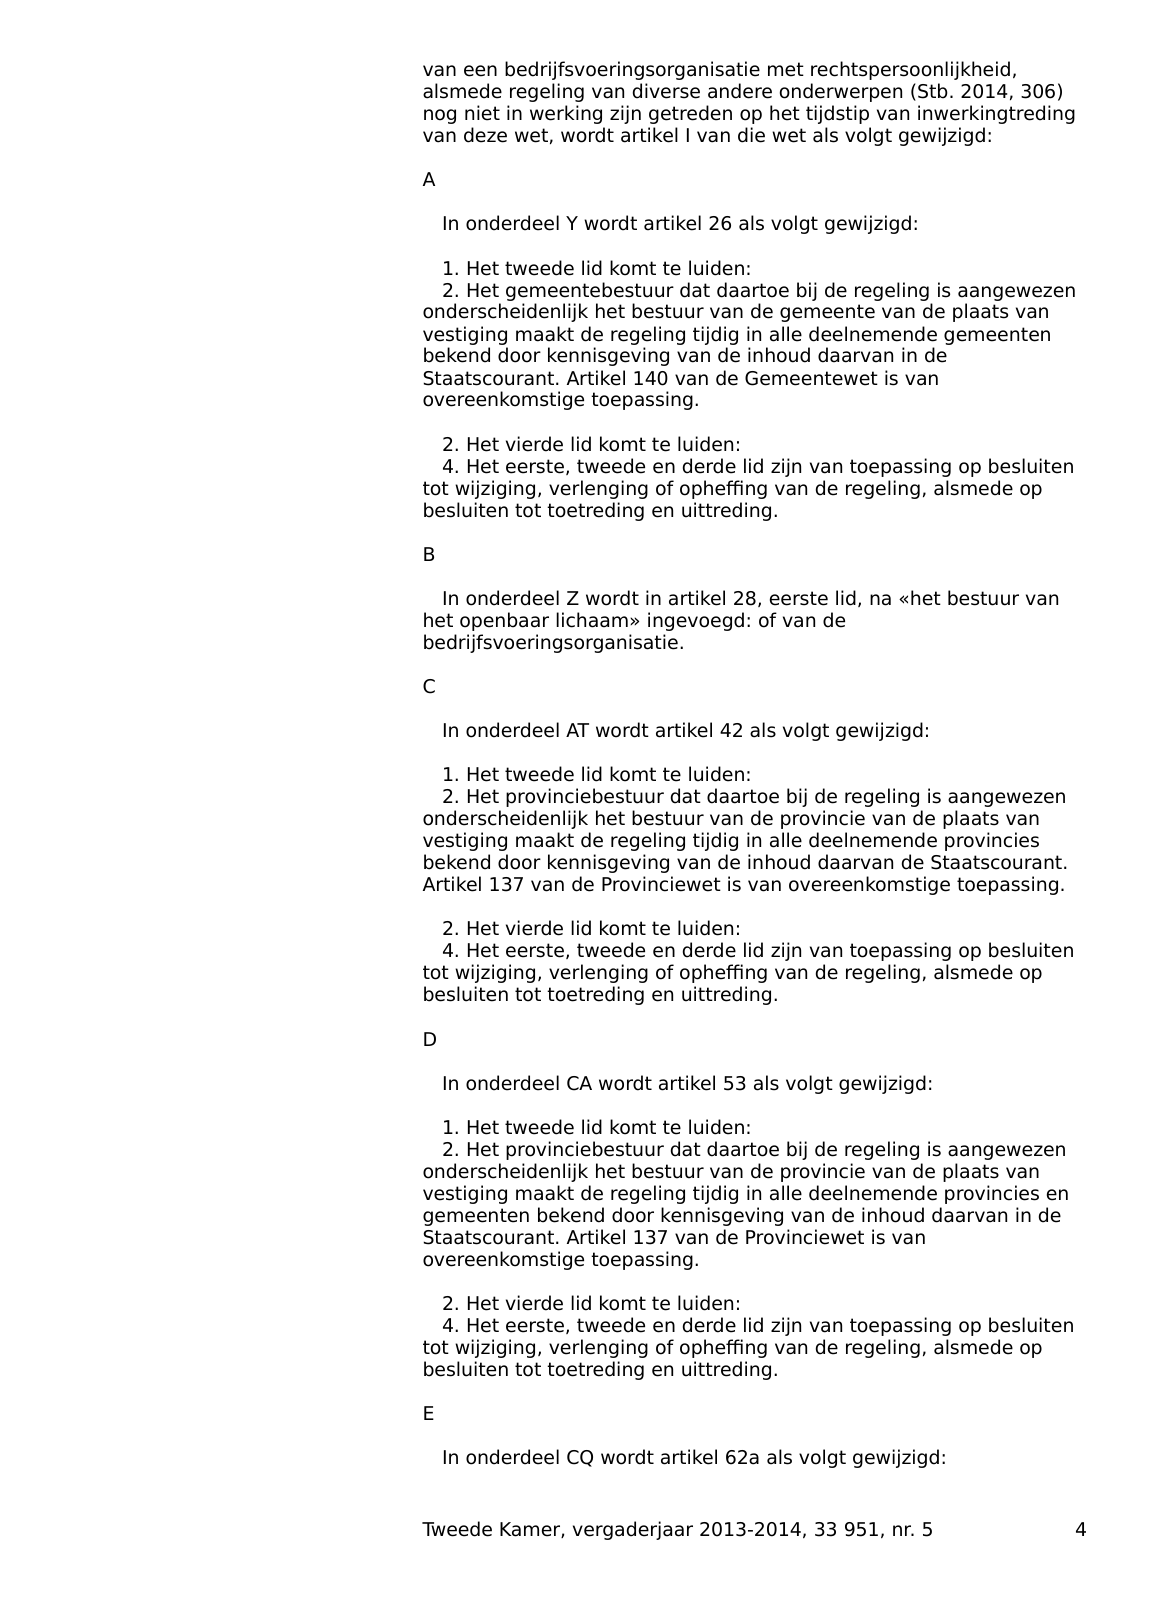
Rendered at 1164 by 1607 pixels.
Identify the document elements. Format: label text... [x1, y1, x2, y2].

text 1. Het tweede lid komt te luiden: [422, 1117, 1087, 1139]
text 2. Het vierde lid komt te luiden: [422, 1293, 1087, 1315]
text In onderdeel AT wordt artikel 42 als volgt gewijzigd: [422, 720, 1087, 742]
text van een bedrijfsvoeringsorganisatie met rechtspersoonlijkheid, alsmede regeling van diverse andere onderwerpen (Stb. 2014, 306) nog niet in werking zijn getreden op het tijdstip van inwerkingtreding van deze wet, wordt artikel I van die wet als volgt gewijzigd: [422, 59, 1087, 147]
text 2. Het vierde lid komt te luiden: [422, 433, 1087, 456]
text 2. Het provinciebestuur dat daartoe bij de regeling is aangewezen onderscheidenlijk het bestuur van de provincie van de plaats van vestiging maakt de regeling tijdig in alle deelnemende provincies en gemeenten bekend door kennisgeving van de inhoud daarvan in de Staatscourant. Artikel 137 van de Provinciewet is van overeenkomstige toepassing. [422, 1139, 1087, 1271]
text 4. Het eerste, tweede en derde lid zijn van toepassing op besluiten tot wijziging, verlenging of opheffing van de regeling, alsmede op besluiten tot toetreding en uittreding. [422, 940, 1087, 1006]
subtitle E [422, 1403, 1087, 1425]
text In onderdeel CQ wordt artikel 62a als volgt gewijzigd: [422, 1447, 1087, 1469]
text 2. Het gemeentebestuur dat daartoe bij de regeling is aangewezen onderscheidenlijk het bestuur van de gemeente van de plaats van vestiging maakt de regeling tijdig in alle deelnemende gemeenten bekend door kennisgeving van de inhoud daarvan in de Staatscourant. Artikel 140 van de Gemeentewet is van overeenkomstige toepassing. [422, 279, 1087, 411]
text In onderdeel Z wordt in artikel 28, eerste lid, na «het bestuur van het openbaar lichaam» ingevoegd: of van de bedrijfsvoeringsorganisatie. [422, 588, 1087, 654]
text In onderdeel CA wordt artikel 53 als volgt gewijzigd: [422, 1073, 1087, 1094]
subtitle A [422, 169, 1087, 191]
text 4. Het eerste, tweede en derde lid zijn van toepassing op besluiten tot wijziging, verlenging of opheffing van de regeling, alsmede op besluiten tot toetreding en uittreding. [422, 456, 1087, 521]
text 1. Het tweede lid komt te luiden: [422, 764, 1087, 786]
text 1. Het tweede lid komt te luiden: [422, 257, 1087, 279]
text 2. Het vierde lid komt te luiden: [422, 918, 1087, 940]
text 4. Het eerste, tweede en derde lid zijn van toepassing op besluiten tot wijziging, verlenging of opheffing van de regeling, alsmede op besluiten tot toetreding en uittreding. [422, 1315, 1087, 1381]
text 2. Het provinciebestuur dat daartoe bij de regeling is aangewezen onderscheidenlijk het bestuur van de provincie van de plaats van vestiging maakt de regeling tijdig in alle deelnemende provincies bekend door kennisgeving van de inhoud daarvan de Staatscourant. Artikel 137 van de Provinciewet is van overeenkomstige toepassing. [422, 786, 1087, 896]
subtitle C [422, 676, 1087, 698]
subtitle B [422, 544, 1087, 566]
text In onderdeel Y wordt artikel 26 als volgt gewijzigd: [422, 213, 1087, 235]
subtitle D [422, 1028, 1087, 1050]
